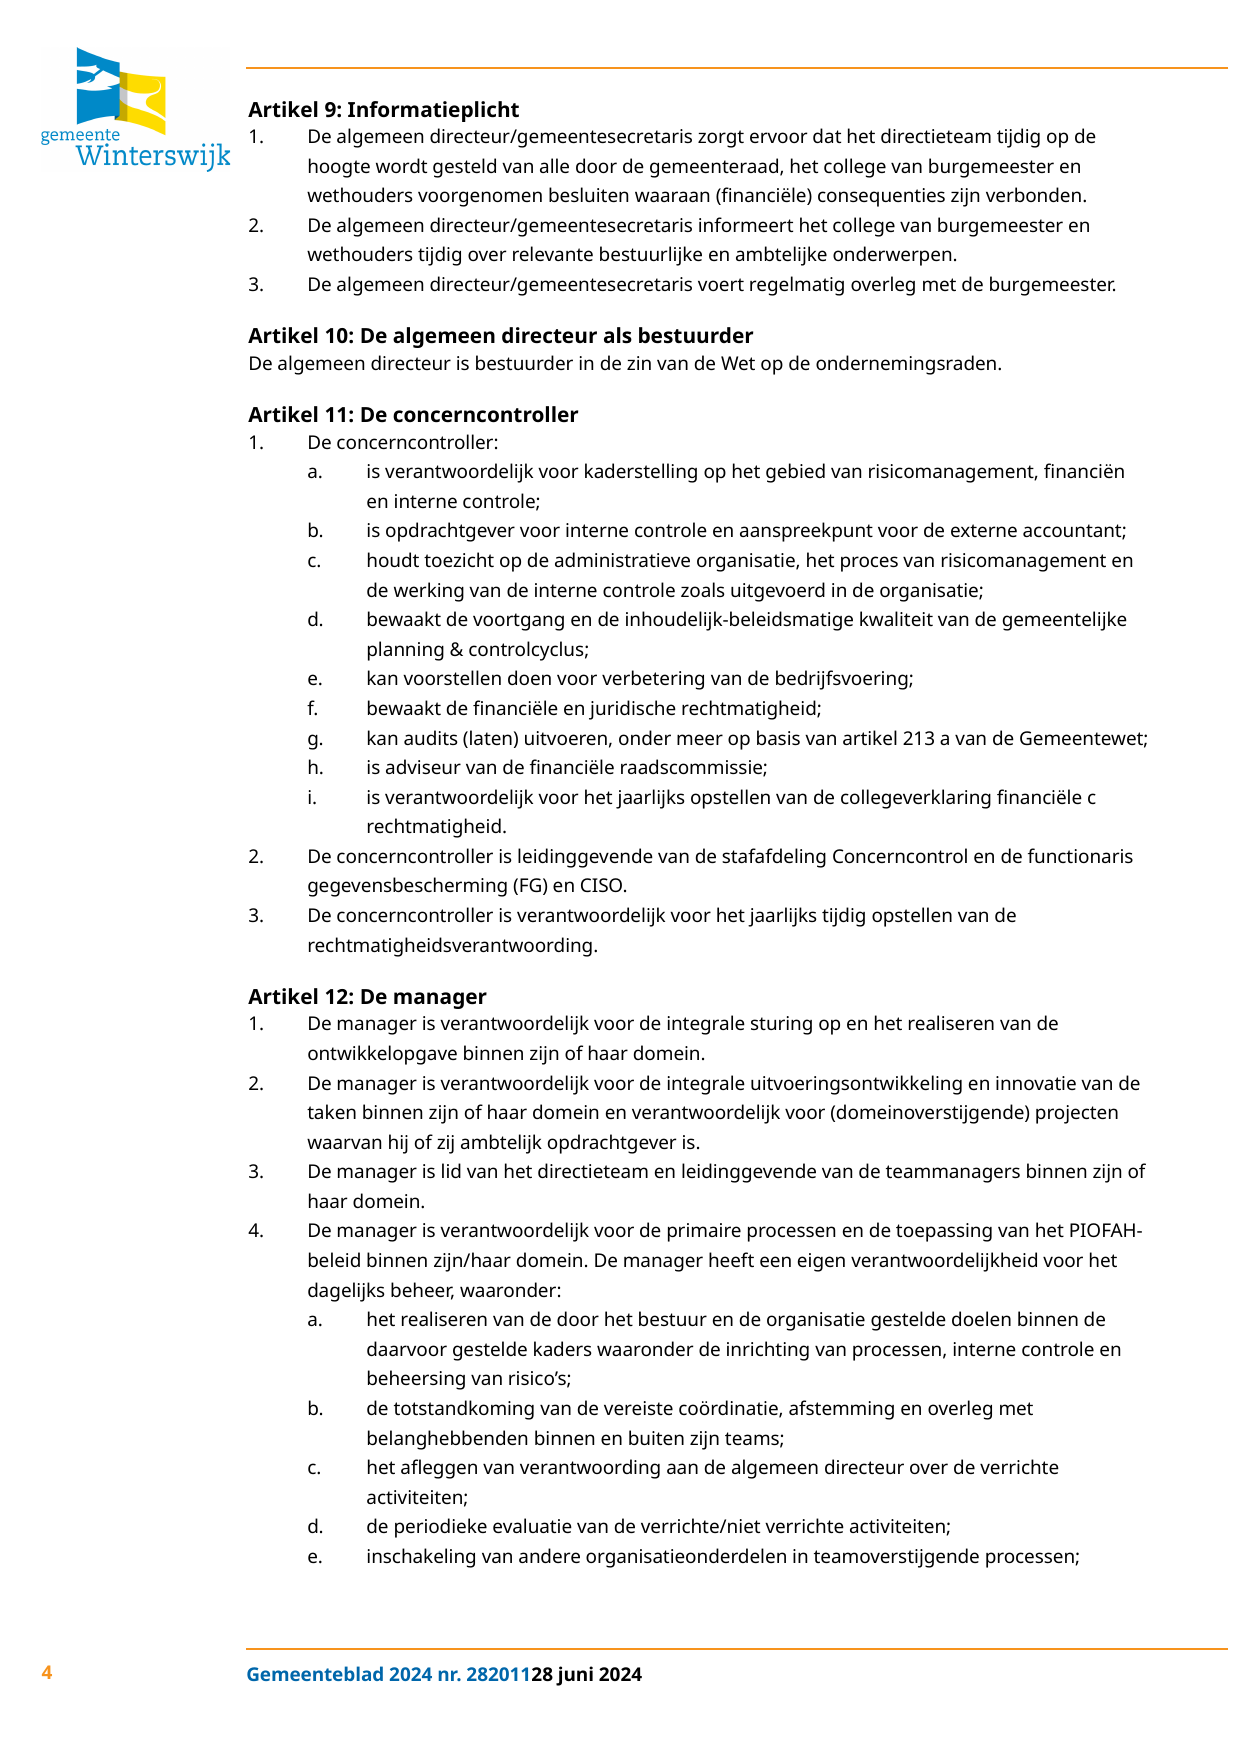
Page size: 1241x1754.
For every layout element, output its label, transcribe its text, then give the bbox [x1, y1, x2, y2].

list kan voorstellen doen voor verbetering van de bedrijfsvoering; [307, 666, 1152, 691]
list De manager is verantwoordelijk voor de primaire processen en de toepassing van het PIOFAH-beleid binnen zijn/haar domein. De manager heeft een eigen verantwoordelijkheid voor het dagelijks beheer, waaronder: [248, 1218, 1152, 1303]
picture [41, 47, 231, 172]
list het afleggen van verantwoording aan de algemeen directeur over de verrichte activiteiten; [307, 1454, 1152, 1510]
list houdt toezicht op de administratieve organisatie, het proces van risicomanagement en de werking van de interne controle zoals uitgevoerd in de organisatie; [307, 547, 1152, 602]
list De manager is verantwoordelijk voor de integrale sturing op en het realiseren van de ontwikkelopgave binnen zijn of haar domein. [248, 1011, 1152, 1066]
list de totstandkoming van de vereiste coördinatie, afstemming en overleg met belanghebbenden binnen en buiten zijn teams; [307, 1395, 1152, 1451]
list De algemeen directeur/gemeentesecretaris voert regelmatig overleg met de burgemeester. [248, 271, 1152, 297]
list is verantwoordelijk voor kaderstelling op het gebied van risicomanagement, financiën en interne controle; [307, 458, 1152, 514]
list is opdrachtgever voor interne controle en aanspreekpunt voor de externe accountant; [307, 518, 1152, 543]
list De algemeen directeur/gemeentesecretaris zorgt ervoor dat het directieteam tijdig op de hoogte wordt gesteld van alle door de gemeenteraad, het college van burgemeester en wethouders voorgenomen besluiten waaraan (financiële) consequenties zijn verbonden. [248, 123, 1152, 208]
list De concerncontroller is leidinggevende van de stafafdeling Concerncontrol en de functionaris gegevensbescherming (FG) en CISO. [248, 843, 1152, 898]
text Artikel 12: De manager [248, 982, 1152, 1011]
list De manager is lid van het directieteam en leidinggevende van de teammanagers binnen zijn of haar domein. [248, 1158, 1152, 1214]
list De algemeen directeur/gemeentesecretaris informeert het college van burgemeester en wethouders tijdig over relevante bestuurlijke en ambtelijke onderwerpen. [248, 212, 1152, 267]
list kan audits (laten) uitvoeren, onder meer op basis van artikel 213 a van de Gemeentewet; [307, 725, 1152, 750]
text Artikel 9: Informatieplicht [248, 95, 1152, 123]
list is adviseur van de financiële raadscommissie; [307, 754, 1152, 780]
list is verantwoordelijk voor het jaarlijks opstellen van de collegeverklaring financiële c rechtmatigheid. [307, 784, 1152, 839]
list De manager is verantwoordelijk voor de integrale uitvoeringsontwikkeling en innovatie van de taken binnen zijn of haar domein en verantwoordelijk voor (domeinoverstijgende) projecten waarvan hij of zij ambtelijk opdrachtgever is. [248, 1070, 1152, 1155]
list het realiseren van de door het bestuur en de organisatie gestelde doelen binnen de daarvoor gestelde kaders waaronder de inrichting van processen, interne controle en beheersing van risico’s; [307, 1306, 1152, 1391]
list de periodieke evaluatie van de verrichte/niet verrichte activiteiten; [307, 1513, 1152, 1539]
list bewaakt de voortgang en de inhoudelijk-beleidsmatige kwaliteit van de gemeentelijke planning & controlcyclus; [307, 606, 1152, 662]
text Artikel 10: De algemeen directeur als bestuurder [248, 322, 1152, 350]
text De algemeen directeur is bestuurder in de zin van de Wet op de ondernemingsraden. [248, 350, 1152, 376]
list De concerncontroller is verantwoordelijk voor het jaarlijks tijdig opstellen van de rechtmatigheidsverantwoording. [248, 902, 1152, 957]
picture [225, 153, 231, 162]
list inschakeling van andere organisatieonderdelen in teamoverstijgende processen; [307, 1543, 1152, 1569]
list bewaakt de financiële en juridische rechtmatigheid; [307, 695, 1152, 721]
list De concerncontroller: [248, 429, 1152, 454]
text Artikel 11: De concerncontroller [248, 400, 1152, 429]
